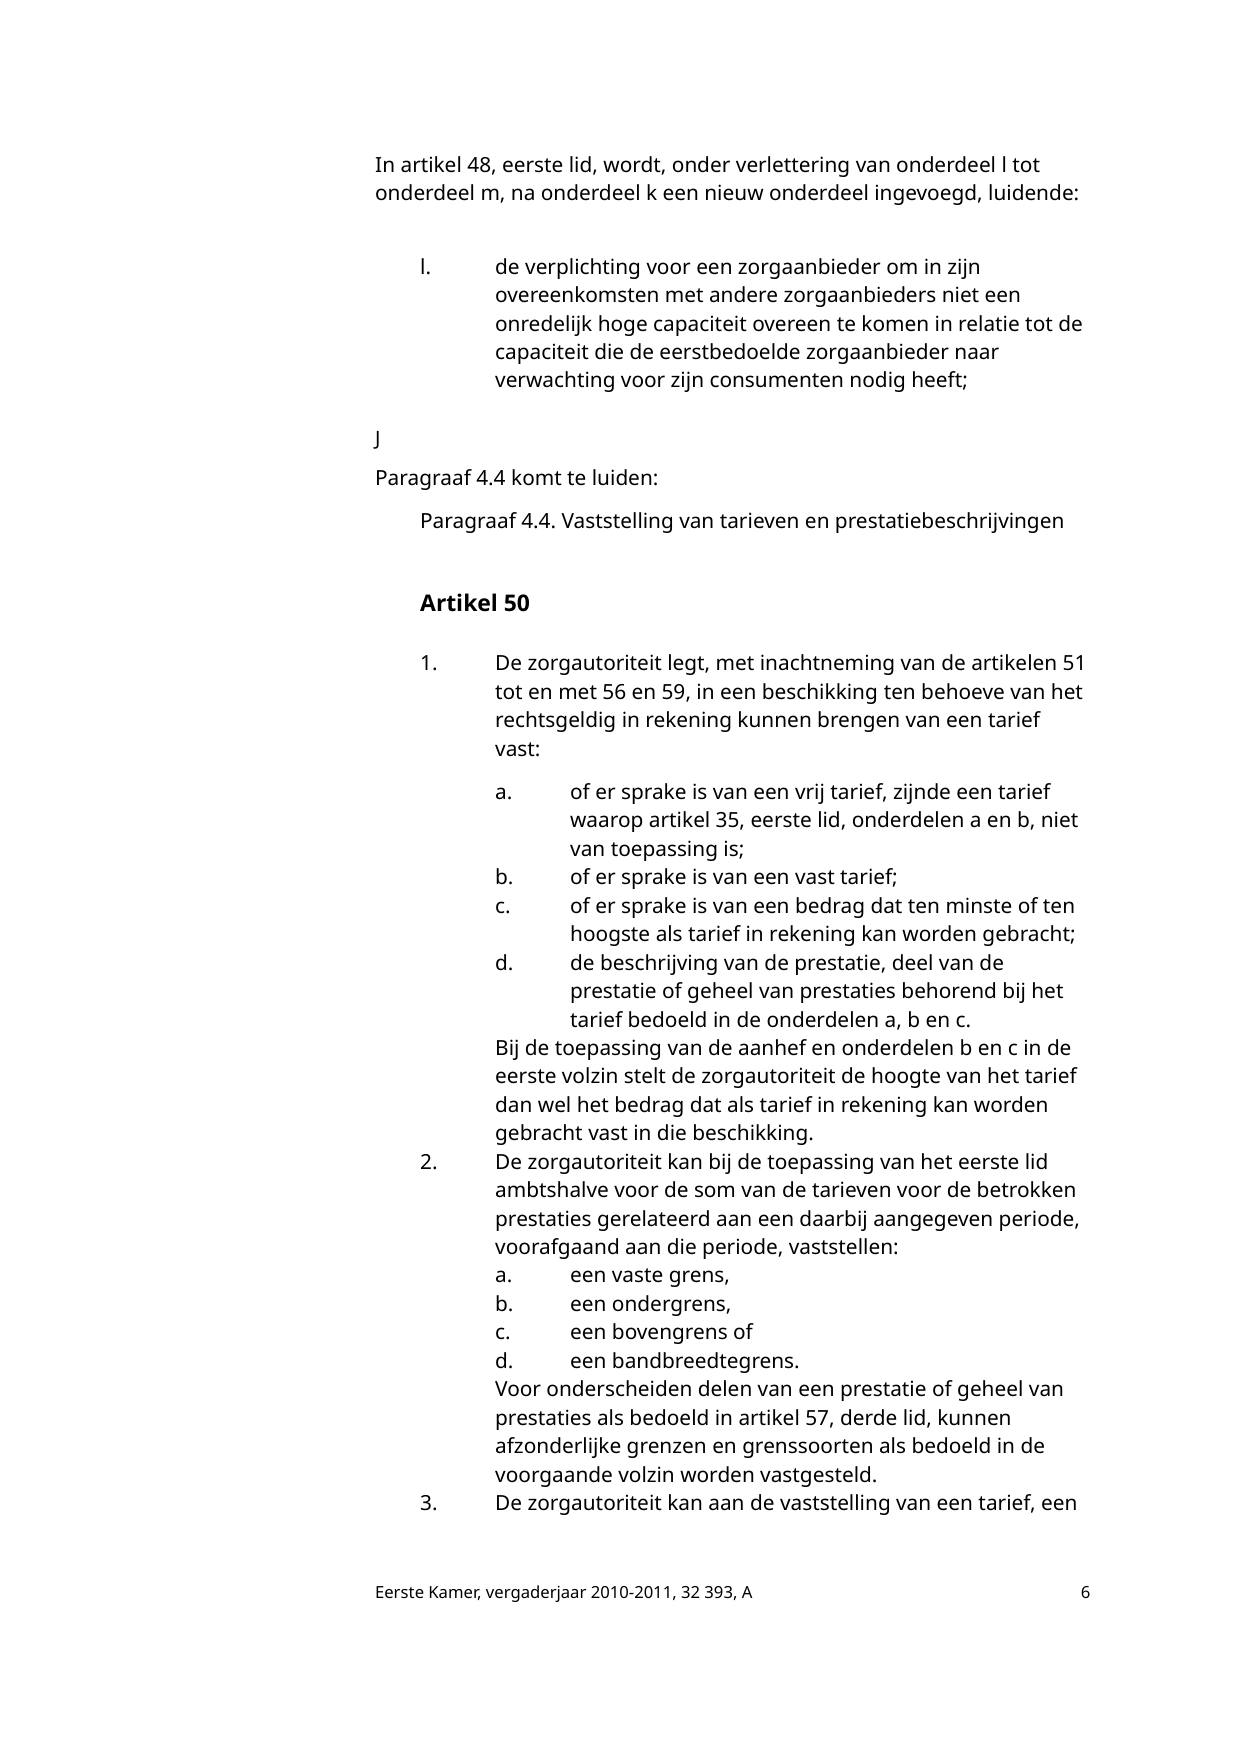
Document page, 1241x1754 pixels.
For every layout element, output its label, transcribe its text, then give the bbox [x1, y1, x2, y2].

list een vaste grens, [495, 1261, 1090, 1289]
text J [375, 424, 1090, 451]
list de verplichting voor een zorgaanbieder om in zijn overeenkomsten met andere zorgaanbieders niet een onredelijk hoge capaciteit overeen te komen in relatie tot de capaciteit die de eerstbedoelde zorgaanbieder naar verwachting voor zijn consumenten nodig heeft; [420, 252, 1090, 394]
list de beschrijving van de prestatie, deel van de prestatie of geheel van prestaties behorend bij het tarief bedoeld in de onderdelen a, b en c. [495, 948, 1090, 1033]
text In artikel 48, eerste lid, wordt, onder verlettering van onderdeel l tot onderdeel m, na onderdeel k een nieuw onderdeel ingevoegd, luidende: [375, 150, 1090, 207]
text Paragraaf 4.4 komt te luiden: [375, 463, 1090, 491]
subtitle Paragraaf 4.4. Vaststelling van tarieven en prestatiebeschrijvingen [420, 506, 1090, 535]
list Voor onderscheiden delen van een prestatie of geheel van prestaties als bedoeld in artikel 57, derde lid, kunnen afzonderlijke grenzen en grenssoorten als bedoeld in de voorgaande volzin worden vastgesteld. [420, 1374, 1090, 1488]
list of er sprake is van een bedrag dat ten minste of ten hoogste als tarief in rekening kan worden gebracht; [495, 891, 1090, 948]
list Bij de toepassing van de aanhef en onderdelen b en c in de eerste volzin stelt de zorgautoriteit de hoogte van het tarief dan wel het bedrag dat als tarief in rekening kan worden gebracht vast in die beschikking. [420, 1033, 1090, 1147]
list een ondergrens, [495, 1289, 1090, 1317]
list De zorgautoriteit legt, met inachtneming van de artikelen 51 tot en met 56 en 59, in een beschikking ten behoeve van het rechtsgeldig in rekening kunnen brengen van een tarief vast: [420, 648, 1090, 762]
list of er sprake is van een vrij tarief, zijnde een tarief waarop artikel 35, eerste lid, onderdelen a en b, niet van toepassing is; [495, 777, 1090, 862]
list een bandbreedtegrens. [495, 1346, 1090, 1374]
list een bovengrens of [495, 1317, 1090, 1346]
list De zorgautoriteit kan aan de vaststelling van een tarief, een [420, 1488, 1090, 1517]
subtitle Artikel 50 [420, 587, 1090, 618]
list De zorgautoriteit kan bij de toepassing van het eerste lid ambtshalve voor de som van de tarieven voor de betrokken prestaties gerelateerd aan een daarbij aangegeven periode, voorafgaand aan die periode, vaststellen: [420, 1147, 1090, 1261]
list of er sprake is van een vast tarief; [495, 862, 1090, 891]
